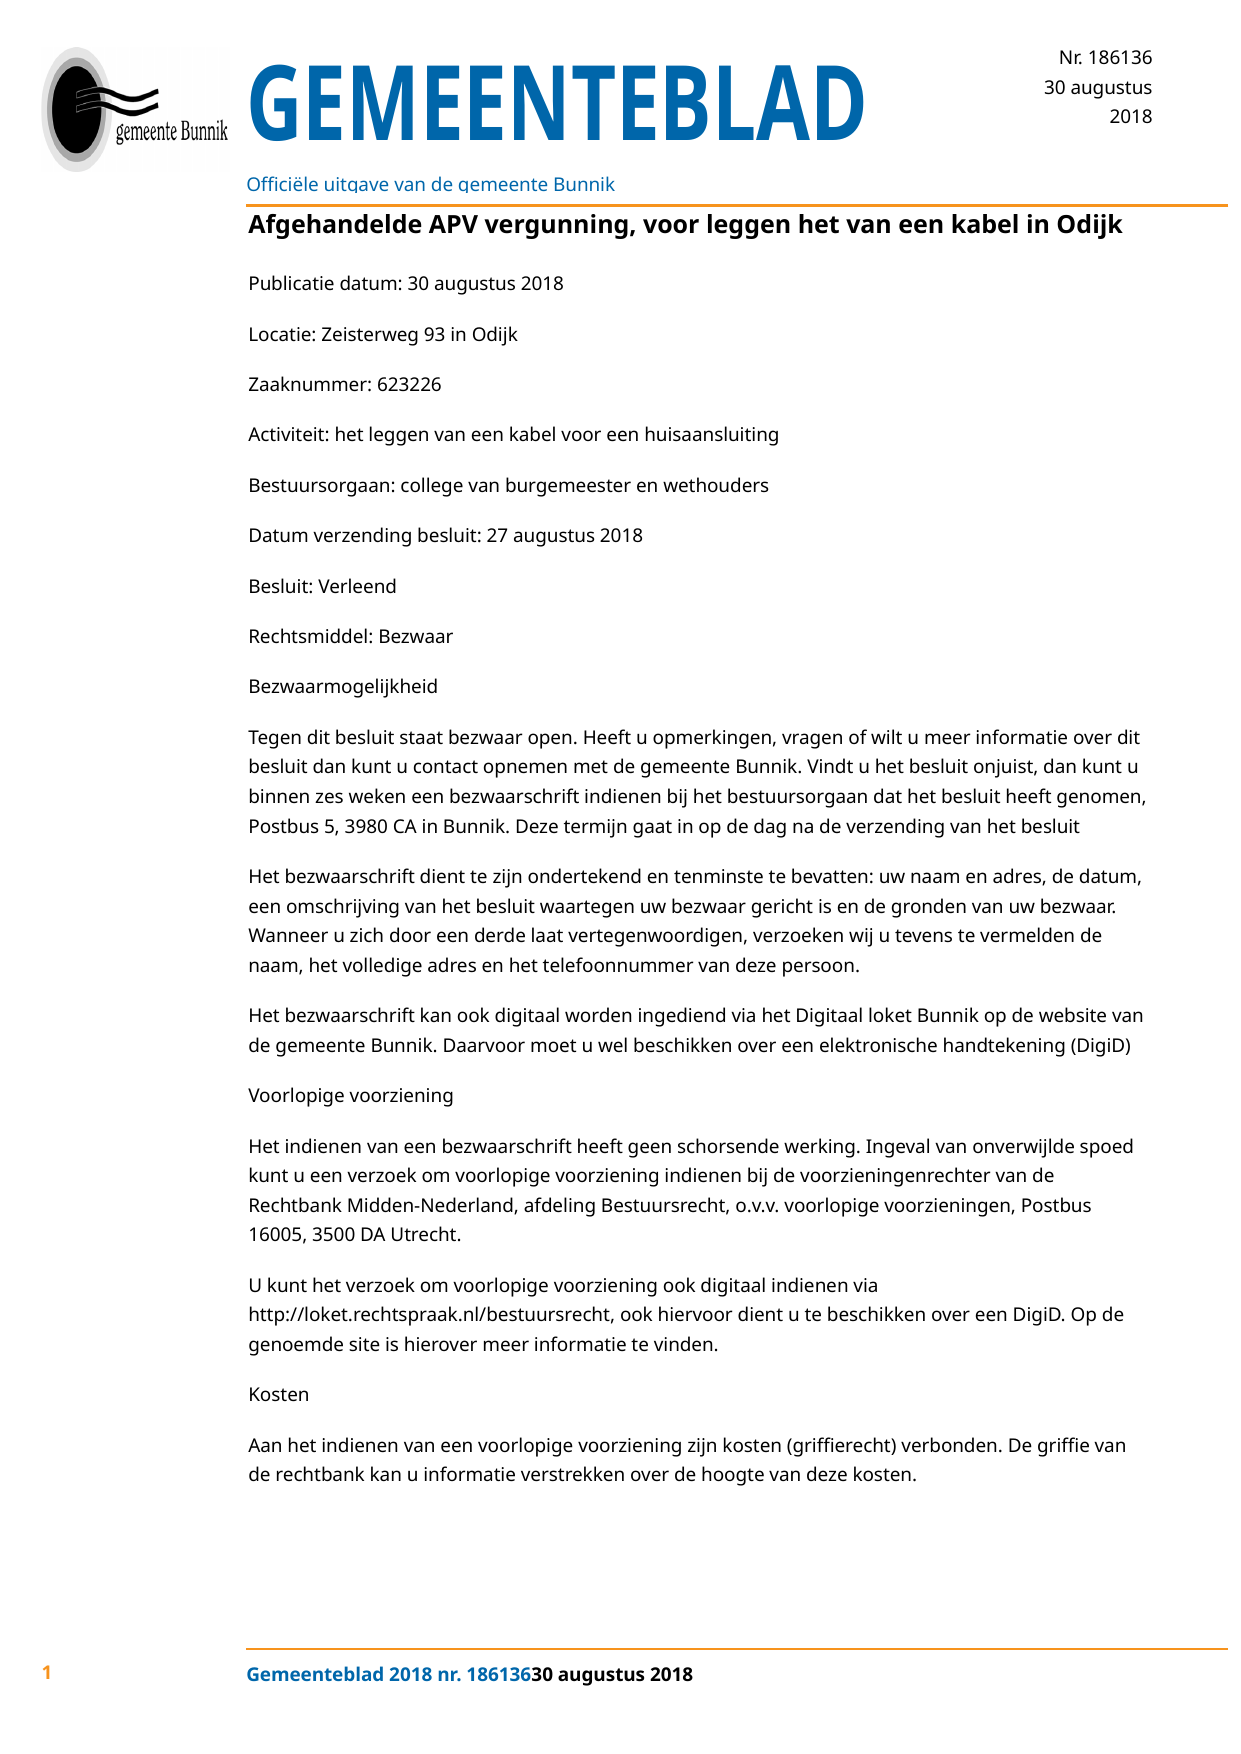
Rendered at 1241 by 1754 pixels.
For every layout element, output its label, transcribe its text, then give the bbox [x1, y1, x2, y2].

text Het indienen van een bezwaarschrift heeft geen schorsende werking. Ingeval van onverwijlde spoed kunt u een verzoek om voorlopige voorziening indienen bij de voorzieningenrechter van de Rechtbank Midden-Nederland, afdeling Bestuursrecht, o.v.v. voorlopige voorzieningen, Postbus 16005, 3500 DA Utrecht. [248, 1133, 1152, 1247]
text Datum verzending besluit: 27 augustus 2018 [248, 522, 1152, 548]
text Bezwaarmogelijkheid [248, 674, 1152, 699]
text Activiteit: het leggen van een kabel voor een huisaansluiting [248, 422, 1152, 447]
text Voorlopige voorziening [248, 1082, 1152, 1108]
text U kunt het verzoek om voorlopige voorziening ook digitaal indienen via http://loket.rechtspraak.nl/bestuursrecht, ook hiervoor dient u te beschikken over een DigiD. Op de genoemde site is hierover meer informatie te vinden. [248, 1272, 1152, 1357]
text Het bezwaarschrift dient te zijn ondertekend en tenminste te bevatten: uw naam en adres, de datum, een omschrijving van het besluit waartegen uw bezwaar gericht is en de gronden van uw bezwaar. Wanneer u zich door een derde laat vertegenwoordigen, verzoeken wij u tevens te vermelden de naam, het volledige adres en het telefoonnummer van deze persoon. [248, 863, 1152, 978]
text Locatie: Zeisterweg 93 in Odijk [248, 321, 1152, 346]
text Afgehandelde APV vergunning, voor leggen het van een kabel in Odijk [248, 207, 1152, 241]
text Bestuursorgaan: college van burgemeester en wethouders [248, 472, 1152, 498]
text Besluit: Verleend [248, 573, 1152, 598]
text Rechtsmiddel: Bezwaar [248, 623, 1152, 649]
text Publicatie datum: 30 augustus 2018 [248, 270, 1152, 296]
text Tegen dit besluit staat bezwaar open. Heeft u opmerkingen, vragen of wilt u meer informatie over dit besluit dan kunt u contact opnemen met de gemeente Bunnik. Vindt u het besluit onjuist, dan kunt u binnen zes weken een bezwaarschrift indienen bij het bestuursorgaan dat het besluit heeft genomen, Postbus 5, 3980 CA in Bunnik. Deze termijn gaat in op de dag na de verzending van het besluit [248, 724, 1152, 838]
text Kosten [248, 1382, 1152, 1407]
picture [41, 47, 231, 172]
text Het bezwaarschrift kan ook digitaal worden ingediend via het Digitaal loket Bunnik op de website van de gemeente Bunnik. Daarvoor moet u wel beschikken over een elektronische handtekening (DigiD) [248, 1002, 1152, 1058]
text Zaaknummer: 623226 [248, 371, 1152, 397]
text Aan het indienen van een voorlopige voorziening zijn kosten (griffierecht) verbonden. De griffie van de rechtbank kan u informatie verstrekken over de hoogte van deze kosten. [248, 1432, 1152, 1487]
